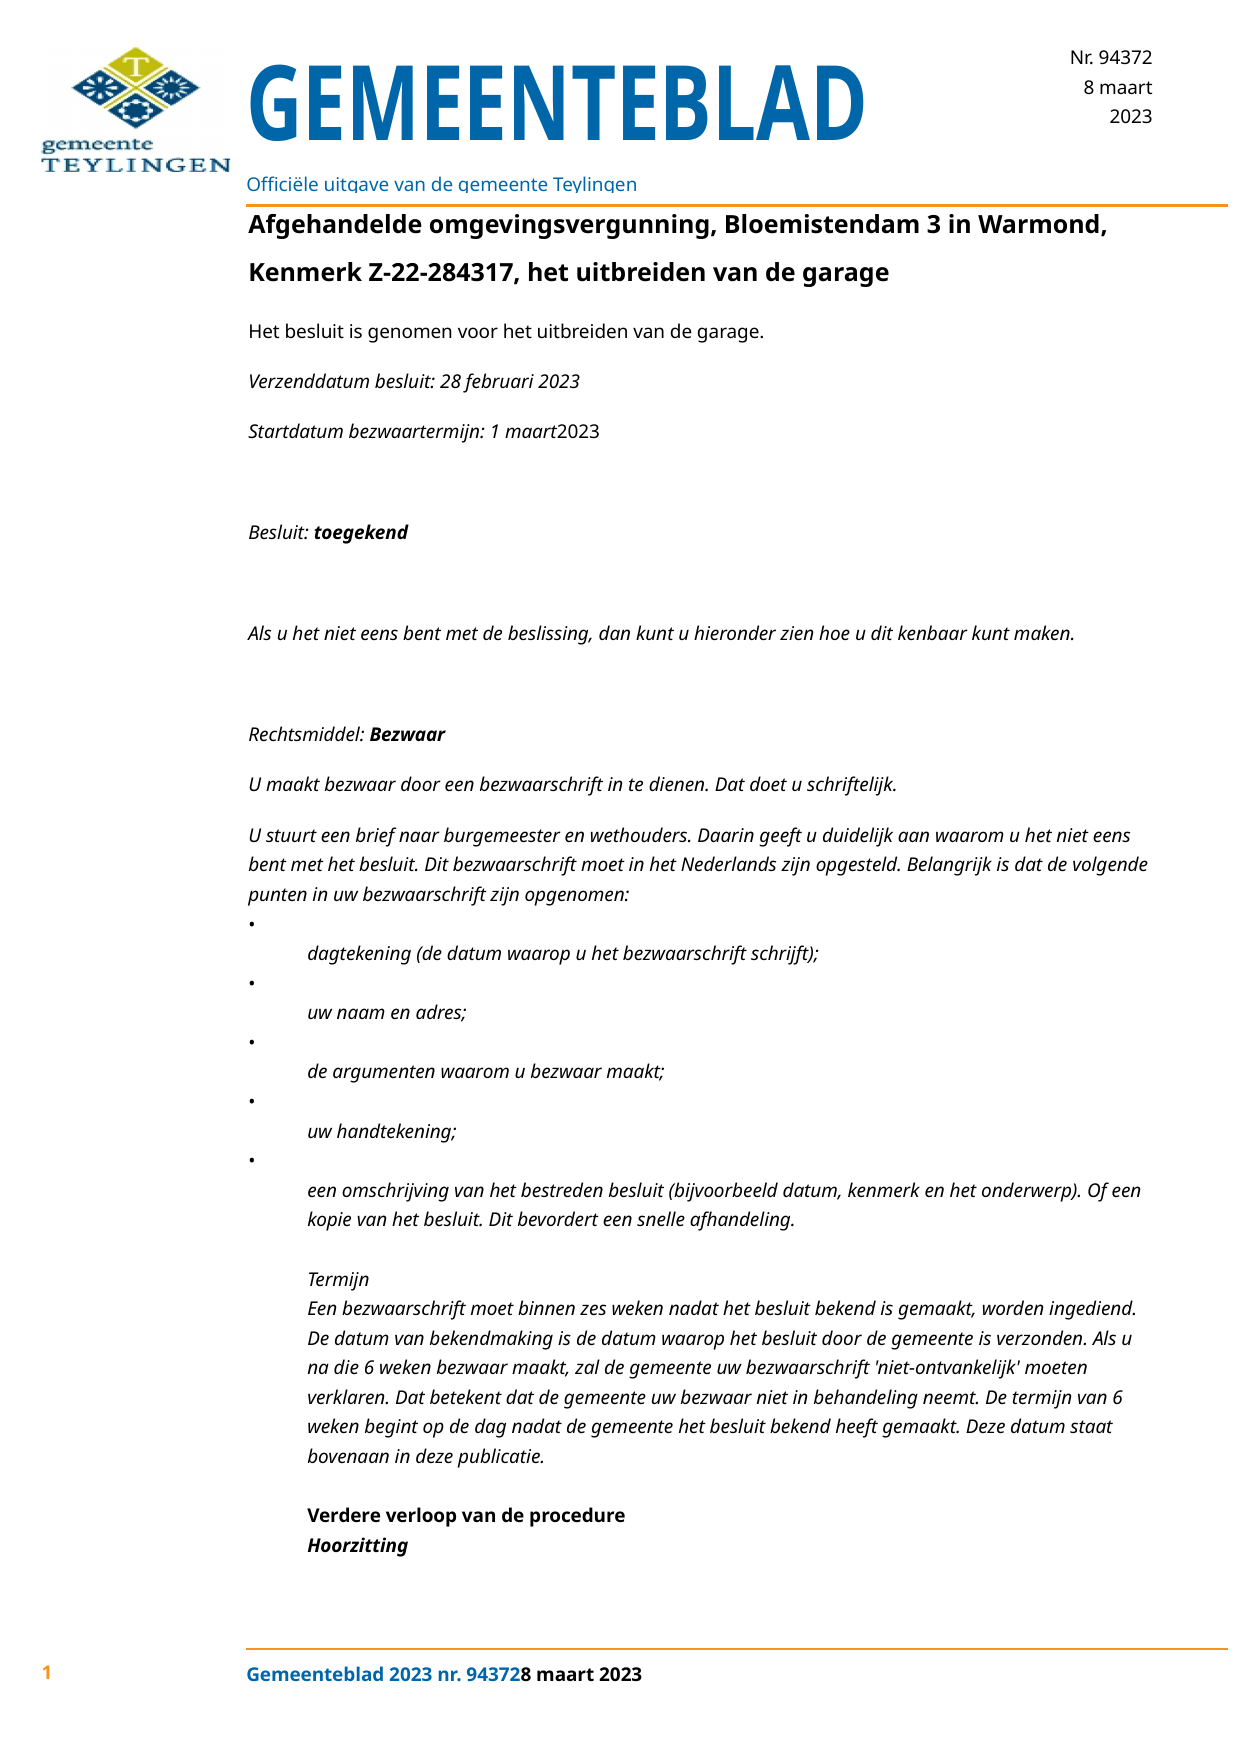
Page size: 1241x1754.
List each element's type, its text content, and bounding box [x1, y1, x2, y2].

list uw naam en adres; [248, 999, 1152, 1025]
list dagtekening (de datum waarop u het bezwaarschrift schrijft); [248, 940, 1152, 966]
list Hoorzitting [248, 1532, 1152, 1558]
text Besluit: toegekend [248, 519, 1152, 545]
text Afgehandelde omgevingsvergunning, Bloemistendam 3 in Warmond, Kenmerk Z-22-284317, het uitbreiden van de garage [248, 207, 1152, 288]
list Termijn [248, 1266, 1152, 1292]
list Een bezwaarschrift moet binnen zes weken nadat het besluit bekend is gemaakt, worden ingediend. De datum van bekendmaking is de datum waarop het besluit door de gemeente is verzonden. Als u na die 6 weken bezwaar maakt, zal de gemeente uw bezwaarschrift 'niet-ontvankelijk' moeten verklaren. Dat betekent dat de gemeente uw bezwaar niet in behandeling neemt. De termijn van 6 weken begint op de dag nadat de gemeente het besluit bekend heeft gemaakt. Deze datum staat bovenaan in deze publicatie. [248, 1295, 1152, 1469]
list Verdere verloop van de procedure [248, 1502, 1152, 1528]
picture [41, 47, 231, 172]
text Startdatum bezwaartermijn: 1 maart2023 [248, 419, 1152, 444]
list uw handtekening; [248, 1118, 1152, 1144]
list de argumenten waarom u bezwaar maakt; [248, 1059, 1152, 1084]
text U maakt bezwaar door een bezwaarschrift in te dienen. Dat doet u schriftelijk. [248, 772, 1152, 797]
text Rechtsmiddel: Bezwaar [248, 721, 1152, 747]
text Het besluit is genomen voor het uitbreiden van de garage. [248, 318, 1152, 344]
list een omschrijving van het bestreden besluit (bijvoorbeeld datum, kenmerk en het onderwerp). Of een kopie van het besluit. Dit bevordert een snelle afhandeling. [248, 1177, 1152, 1232]
text Als u het niet eens bent met de beslissing, dan kunt u hieronder zien hoe u dit kenbaar kunt maken. [248, 620, 1152, 646]
text U stuurt een brief naar burgemeester en wethouders. Daarin geeft u duidelijk aan waarom u het niet eens bent met het besluit. Dit bezwaarschrift moet in het Nederlands zijn opgesteld. Belangrijk is dat de volgende punten in uw bezwaarschrift zijn opgenomen: [248, 822, 1152, 907]
text Verzenddatum besluit: 28 februari 2023 [248, 368, 1152, 394]
